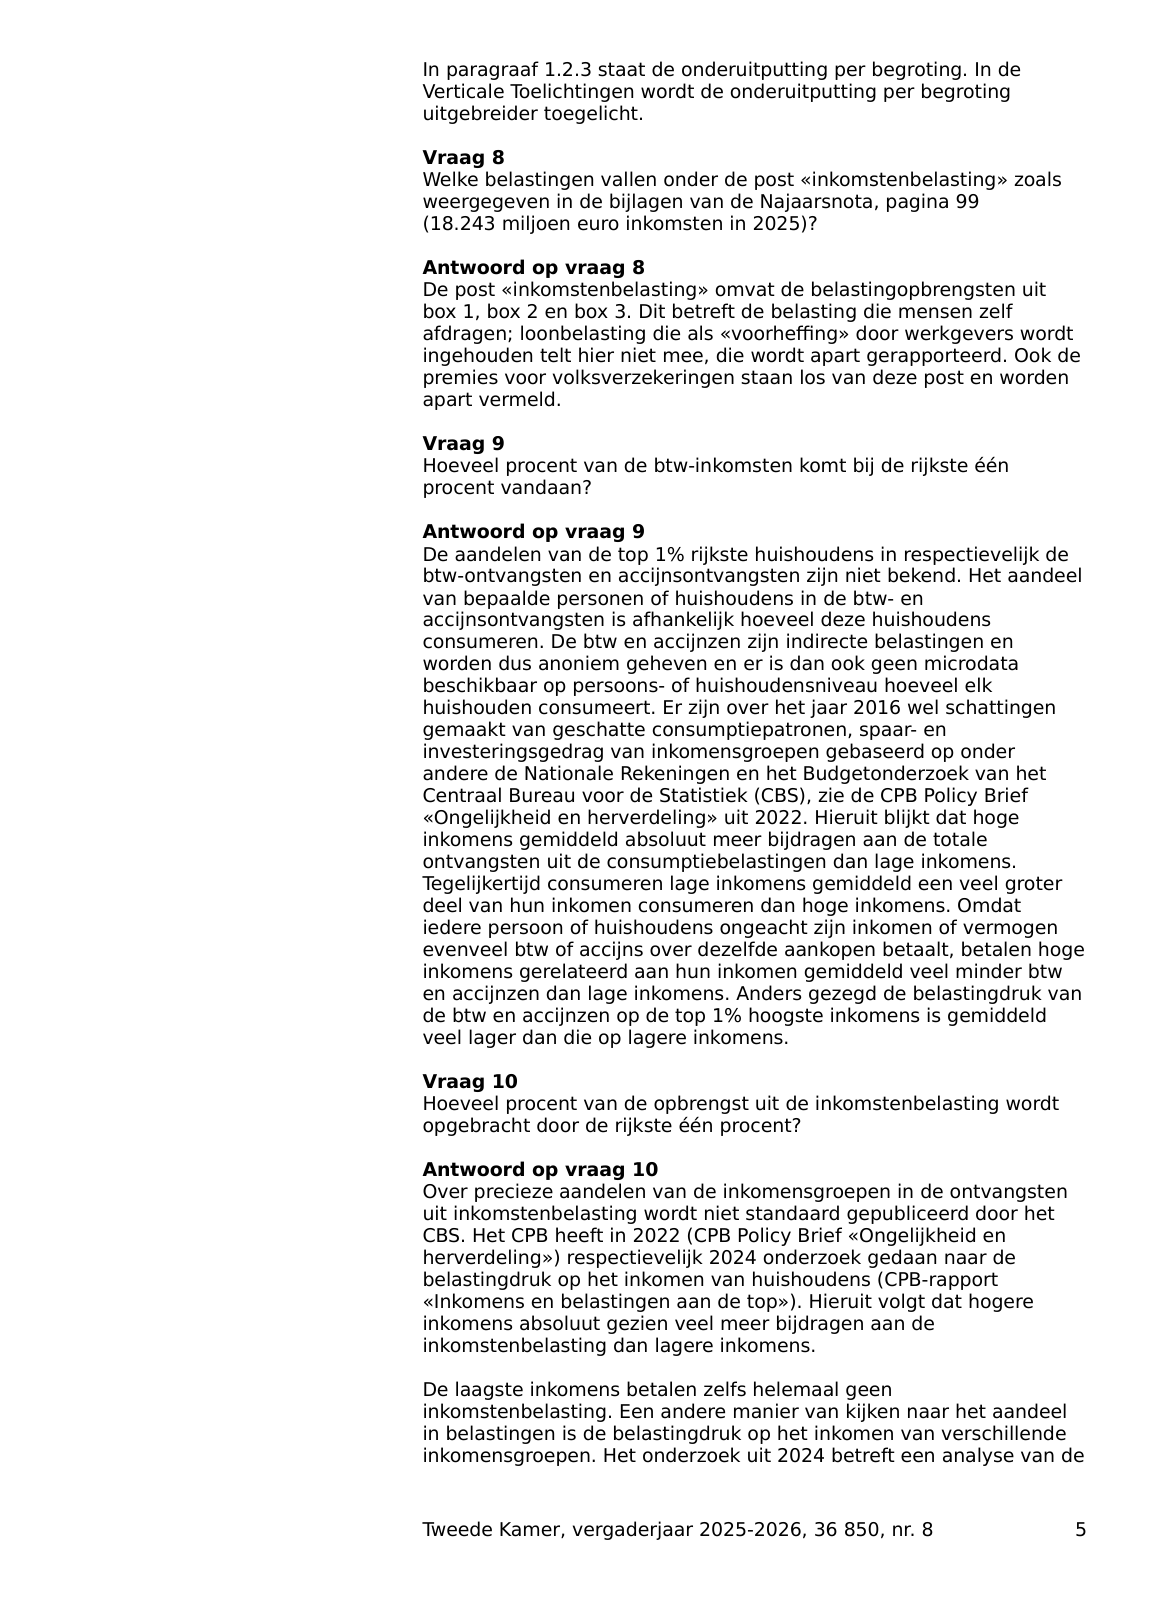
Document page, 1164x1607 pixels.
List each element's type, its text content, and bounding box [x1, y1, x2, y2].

text De aandelen van de top 1% rijkste huishoudens in respectievelijk de btw-ontvangsten en accijnsontvangsten zijn niet bekend. Het aandeel van bepaalde personen of huishoudens in de btw- en accijnsontvangsten is afhankelijk hoeveel deze huishoudens consumeren. De btw en accijnzen zijn indirecte belastingen en worden dus anoniem geheven en er is dan ook geen microdata beschikbaar op persoons- of huishoudensniveau hoeveel elk huishouden consumeert. Er zijn over het jaar 2016 wel schattingen gemaakt van geschatte consumptiepatronen, spaar- en investeringsgedrag van inkomensgroepen gebaseerd op onder andere de Nationale Rekeningen en het Budgetonderzoek van het Centraal Bureau voor de Statistiek (CBS), zie de CPB Policy Brief «Ongelijkheid en herverdeling» uit 2022. Hieruit blijkt dat hoge inkomens gemiddeld absoluut meer bijdragen aan de totale ontvangsten uit de consumptiebelastingen dan lage inkomens. Tegelijkertijd consumeren lage inkomens gemiddeld een veel groter deel van hun inkomen consumeren dan hoge inkomens. Omdat iedere persoon of huishoudens ongeacht zijn inkomen of vermogen evenveel btw of accijns over dezelfde aankopen betaalt, betalen hoge inkomens gerelateerd aan hun inkomen gemiddeld veel minder btw en accijnzen dan lage inkomens. Anders gezegd de belastingdruk van de btw en accijnzen op de top 1% hoogste inkomens is gemiddeld veel lager dan die op lagere inkomens. [422, 543, 1087, 1049]
text Vraag 10 [422, 1071, 1087, 1093]
text De laagste inkomens betalen zelfs helemaal geen inkomstenbelasting. Een andere manier van kijken naar het aandeel in belastingen is de belastingdruk op het inkomen van verschillende inkomensgroepen. Het onderzoek uit 2024 betreft een analyse van de [422, 1379, 1087, 1467]
text De post «inkomstenbelasting» omvat de belastingopbrengsten uit box 1, box 2 en box 3. Dit betreft de belasting die mensen zelf afdragen; loonbelasting die als «voorheffing» door werkgevers wordt ingehouden telt hier niet mee, die wordt apart gerapporteerd. Ook de premies voor volksverzekeringen staan los van deze post en worden apart vermeld. [422, 279, 1087, 411]
text Antwoord op vraag 9 [422, 521, 1087, 543]
text Vraag 9 [422, 433, 1087, 455]
text In paragraaf 1.2.3 staat de onderuitputting per begroting. In de Verticale Toelichtingen wordt de onderuitputting per begroting uitgebreider toegelicht. [422, 59, 1087, 125]
text Vraag 8 [422, 147, 1087, 169]
text Hoeveel procent van de opbrengst uit de inkomstenbelasting wordt opgebracht door de rijkste één procent? [422, 1093, 1087, 1137]
text Welke belastingen vallen onder de post «inkomstenbelasting» zoals weergegeven in de bijlagen van de Najaarsnota, pagina 99 (18.243 miljoen euro inkomsten in 2025)? [422, 169, 1087, 235]
text Antwoord op vraag 8 [422, 257, 1087, 279]
text Hoeveel procent van de btw-inkomsten komt bij de rijkste één procent vandaan? [422, 455, 1087, 499]
text Over precieze aandelen van de inkomensgroepen in de ontvangsten uit inkomstenbelasting wordt niet standaard gepubliceerd door het CBS. Het CPB heeft in 2022 (CPB Policy Brief «Ongelijkheid en herverdeling») respectievelijk 2024 onderzoek gedaan naar de belastingdruk op het inkomen van huishoudens (CPB-rapport «Inkomens en belastingen aan de top»). Hieruit volgt dat hogere inkomens absoluut gezien veel meer bijdragen aan de inkomstenbelasting dan lagere inkomens. [422, 1181, 1087, 1357]
text Antwoord op vraag 10 [422, 1159, 1087, 1181]
